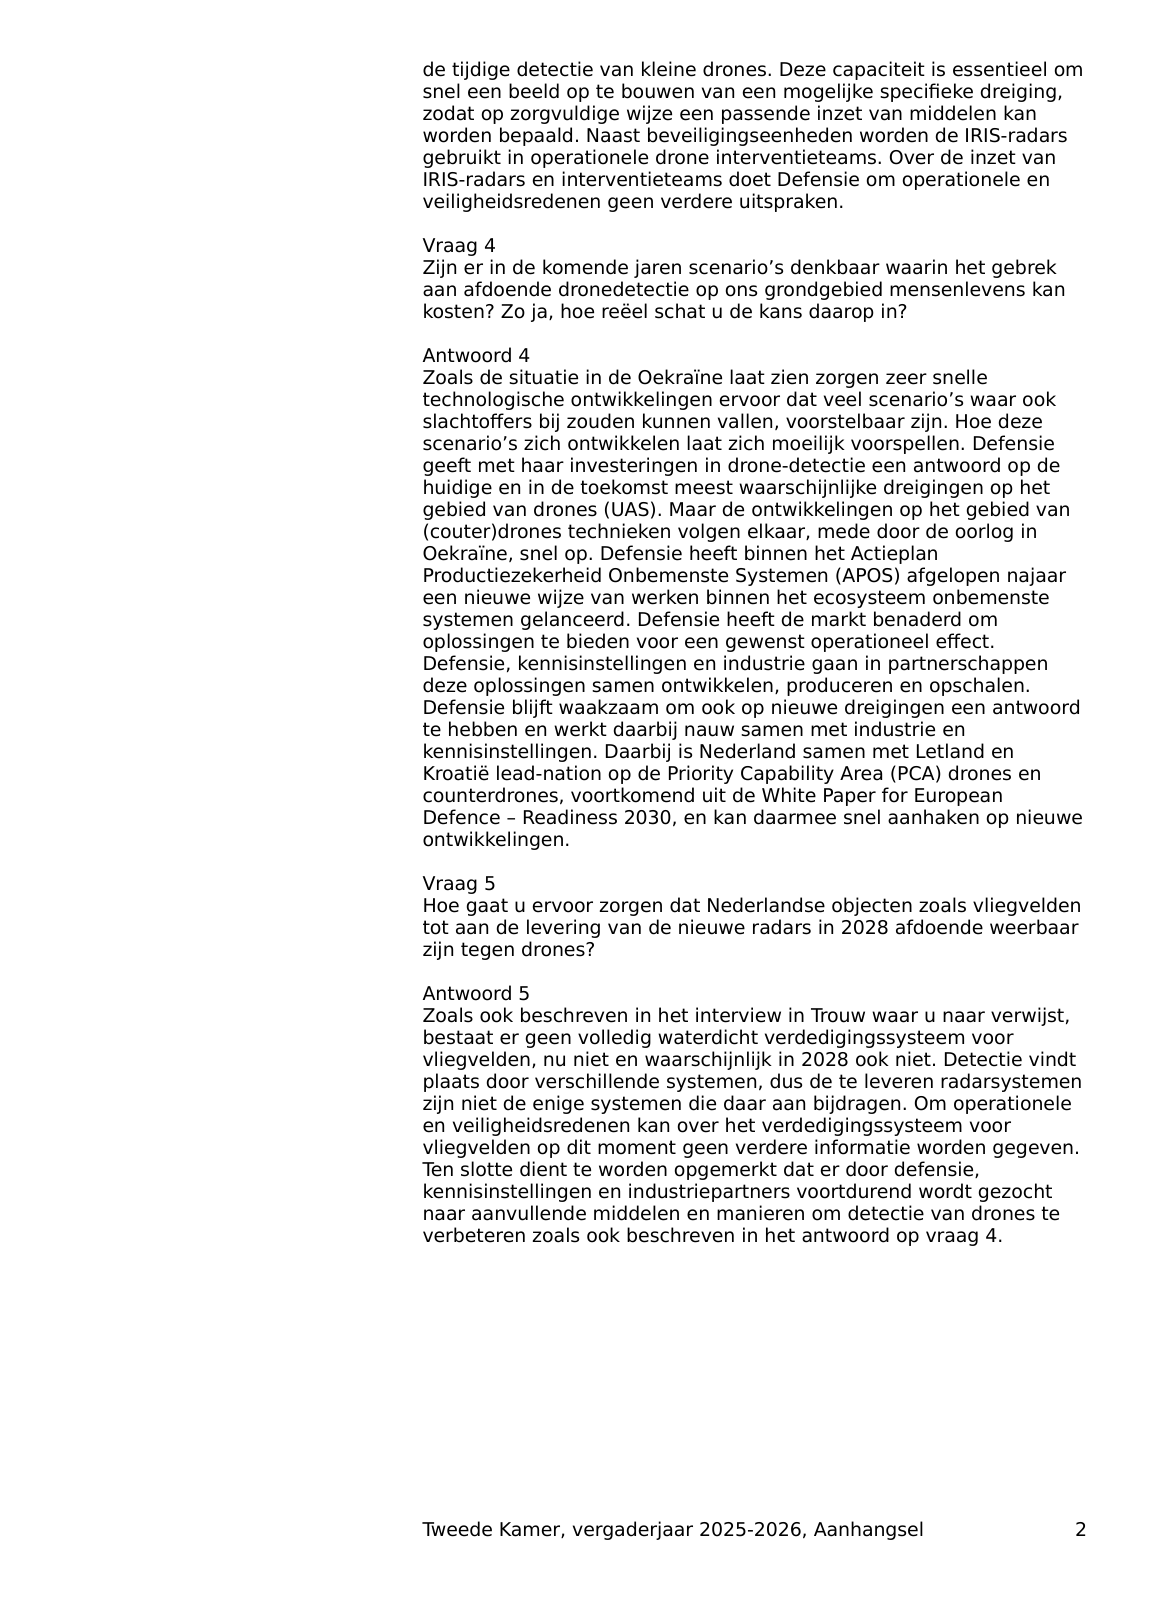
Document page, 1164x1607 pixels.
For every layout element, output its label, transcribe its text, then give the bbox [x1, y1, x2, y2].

text Vraag 5 [422, 873, 1087, 895]
text Zoals de situatie in de Oekraïne laat zien zorgen zeer snelle technologische ontwikkelingen ervoor dat veel scenario’s waar ook slachtoffers bij zouden kunnen vallen, voorstelbaar zijn. Hoe deze scenario’s zich ontwikkelen laat zich moeilijk voorspellen. Defensie geeft met haar investeringen in drone-detectie een antwoord op de huidige en in de toekomst meest waarschijnlijke dreigingen op het gebied van drones (UAS). Maar de ontwikkelingen op het gebied van (couter)drones technieken volgen elkaar, mede door de oorlog in Oekraïne, snel op. Defensie heeft binnen het Actieplan Productiezekerheid Onbemenste Systemen (APOS) afgelopen najaar een nieuwe wijze van werken binnen het ecosysteem onbemenste systemen gelanceerd. Defensie heeft de markt benaderd om oplossingen te bieden voor een gewenst operationeel effect. Defensie, kennisinstellingen en industrie gaan in partnerschappen deze oplossingen samen ontwikkelen, produceren en opschalen. Defensie blijft waakzaam om ook op nieuwe dreigingen een antwoord te hebben en werkt daarbij nauw samen met industrie en kennisinstellingen. Daarbij is Nederland samen met Letland en Kroatië lead-nation op de Priority Capability Area (PCA) drones en counterdrones, voortkomend uit de White Paper for European Defence – Readiness 2030, en kan daarmee snel aanhaken op nieuwe ontwikkelingen. [422, 367, 1087, 851]
text Zijn er in de komende jaren scenario’s denkbaar waarin het gebrek aan afdoende dronedetectie op ons grondgebied mensenlevens kan kosten? Zo ja, hoe reëel schat u de kans daarop in? [422, 257, 1087, 323]
text Antwoord 5 [422, 983, 1087, 1005]
text Vraag 4 [422, 235, 1087, 257]
text de tijdige detectie van kleine drones. Deze capaciteit is essentieel om snel een beeld op te bouwen van een mogelijke specifieke dreiging, zodat op zorgvuldige wijze een passende inzet van middelen kan worden bepaald. Naast beveiligingseenheden worden de IRIS-radars gebruikt in operationele drone interventieteams. Over de inzet van IRIS-radars en interventieteams doet Defensie om operationele en veiligheidsredenen geen verdere uitspraken. [422, 59, 1087, 213]
text Hoe gaat u ervoor zorgen dat Nederlandse objecten zoals vliegvelden tot aan de levering van de nieuwe radars in 2028 afdoende weerbaar zijn tegen drones? [422, 895, 1087, 961]
text Antwoord 4 [422, 345, 1087, 367]
text Zoals ook beschreven in het interview in Trouw waar u naar verwijst, bestaat er geen volledig waterdicht verdedigingssysteem voor vliegvelden, nu niet en waarschijnlijk in 2028 ook niet. Detectie vindt plaats door verschillende systemen, dus de te leveren radarsystemen zijn niet de enige systemen die daar aan bijdragen. Om operationele en veiligheidsredenen kan over het verdedigingssysteem voor vliegvelden op dit moment geen verdere informatie worden gegeven. Ten slotte dient te worden opgemerkt dat er door defensie, kennisinstellingen en industriepartners voortdurend wordt gezocht naar aanvullende middelen en manieren om detectie van drones te verbeteren zoals ook beschreven in het antwoord op vraag 4. [422, 1005, 1087, 1247]
